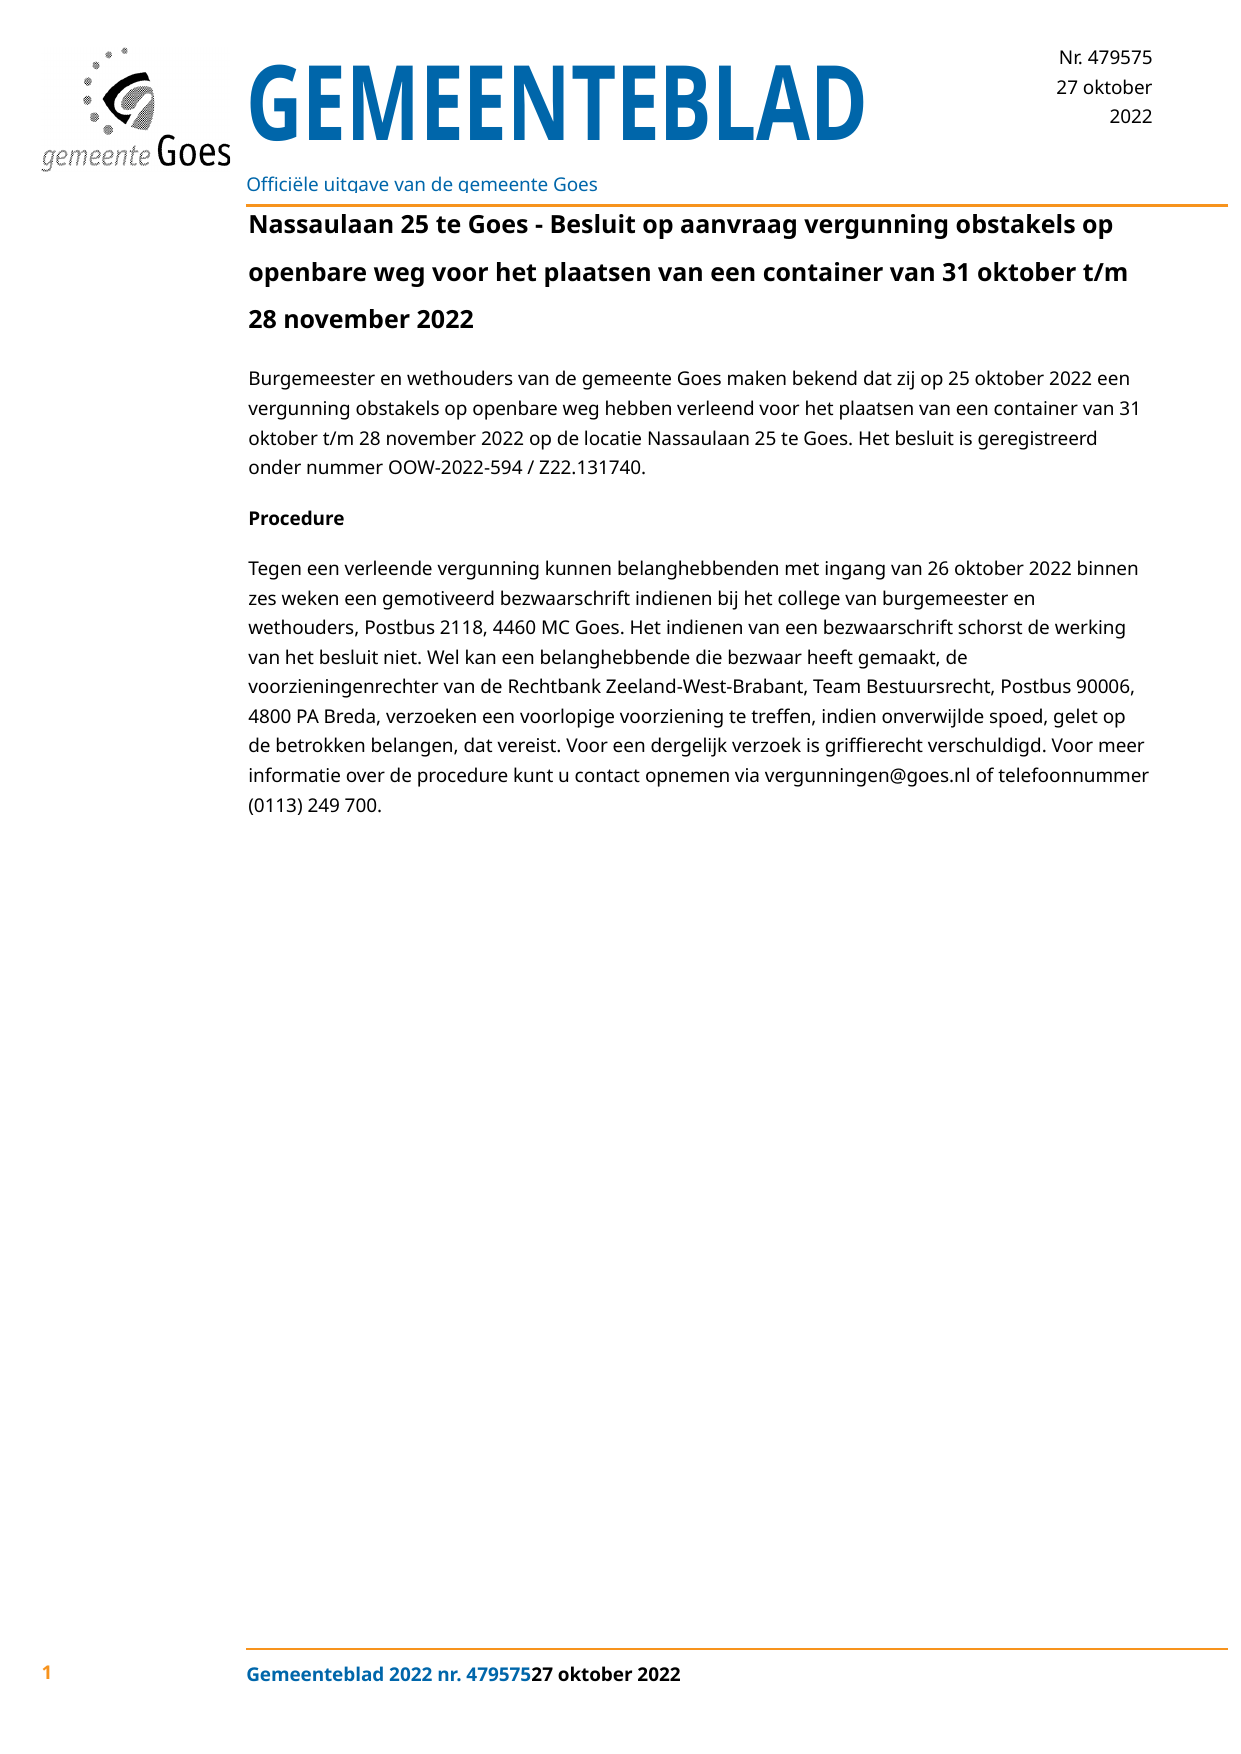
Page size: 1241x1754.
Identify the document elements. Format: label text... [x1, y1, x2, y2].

picture [41, 47, 231, 172]
text Nassaulaan 25 te Goes - Besluit op aanvraag vergunning obstakels op openbare weg voor het plaatsen van een container van 31 oktober t/m 28 november 2022 [248, 207, 1152, 336]
text Procedure [248, 505, 1152, 530]
text Burgemeester en wethouders van de gemeente Goes maken bekend dat zij op 25 oktober 2022 een vergunning obstakels op openbare weg hebben verleend voor het plaatsen van een container van 31 oktober t/m 28 november 2022 op de locatie Nassaulaan 25 te Goes. Het besluit is geregistreerd onder nummer OOW-2022-594 / Z22.131740. [248, 366, 1152, 480]
text Tegen een verleende vergunning kunnen belanghebbenden met ingang van 26 oktober 2022 binnen zes weken een gemotiveerd bezwaarschrift indienen bij het college van burgemeester en wethouders, Postbus 2118, 4460 MC Goes. Het indienen van een bezwaarschrift schorst de werking van het besluit niet. Wel kan een belanghebbende die bezwaar heeft gemaakt, de voorzieningenrechter van de Rechtbank Zeeland-West-Brabant, Team Bestuursrecht, Postbus 90006, 4800 PA Breda, verzoeken een voorlopige voorziening te treffen, indien onverwijlde spoed, gelet op de betrokken belangen, dat vereist. Voor een dergelijk verzoek is griffierecht verschuldigd. Voor meer informatie over de procedure kunt u contact opnemen via vergunningen@goes.nl of telefoonnummer (0113) 249 700. [248, 555, 1152, 817]
